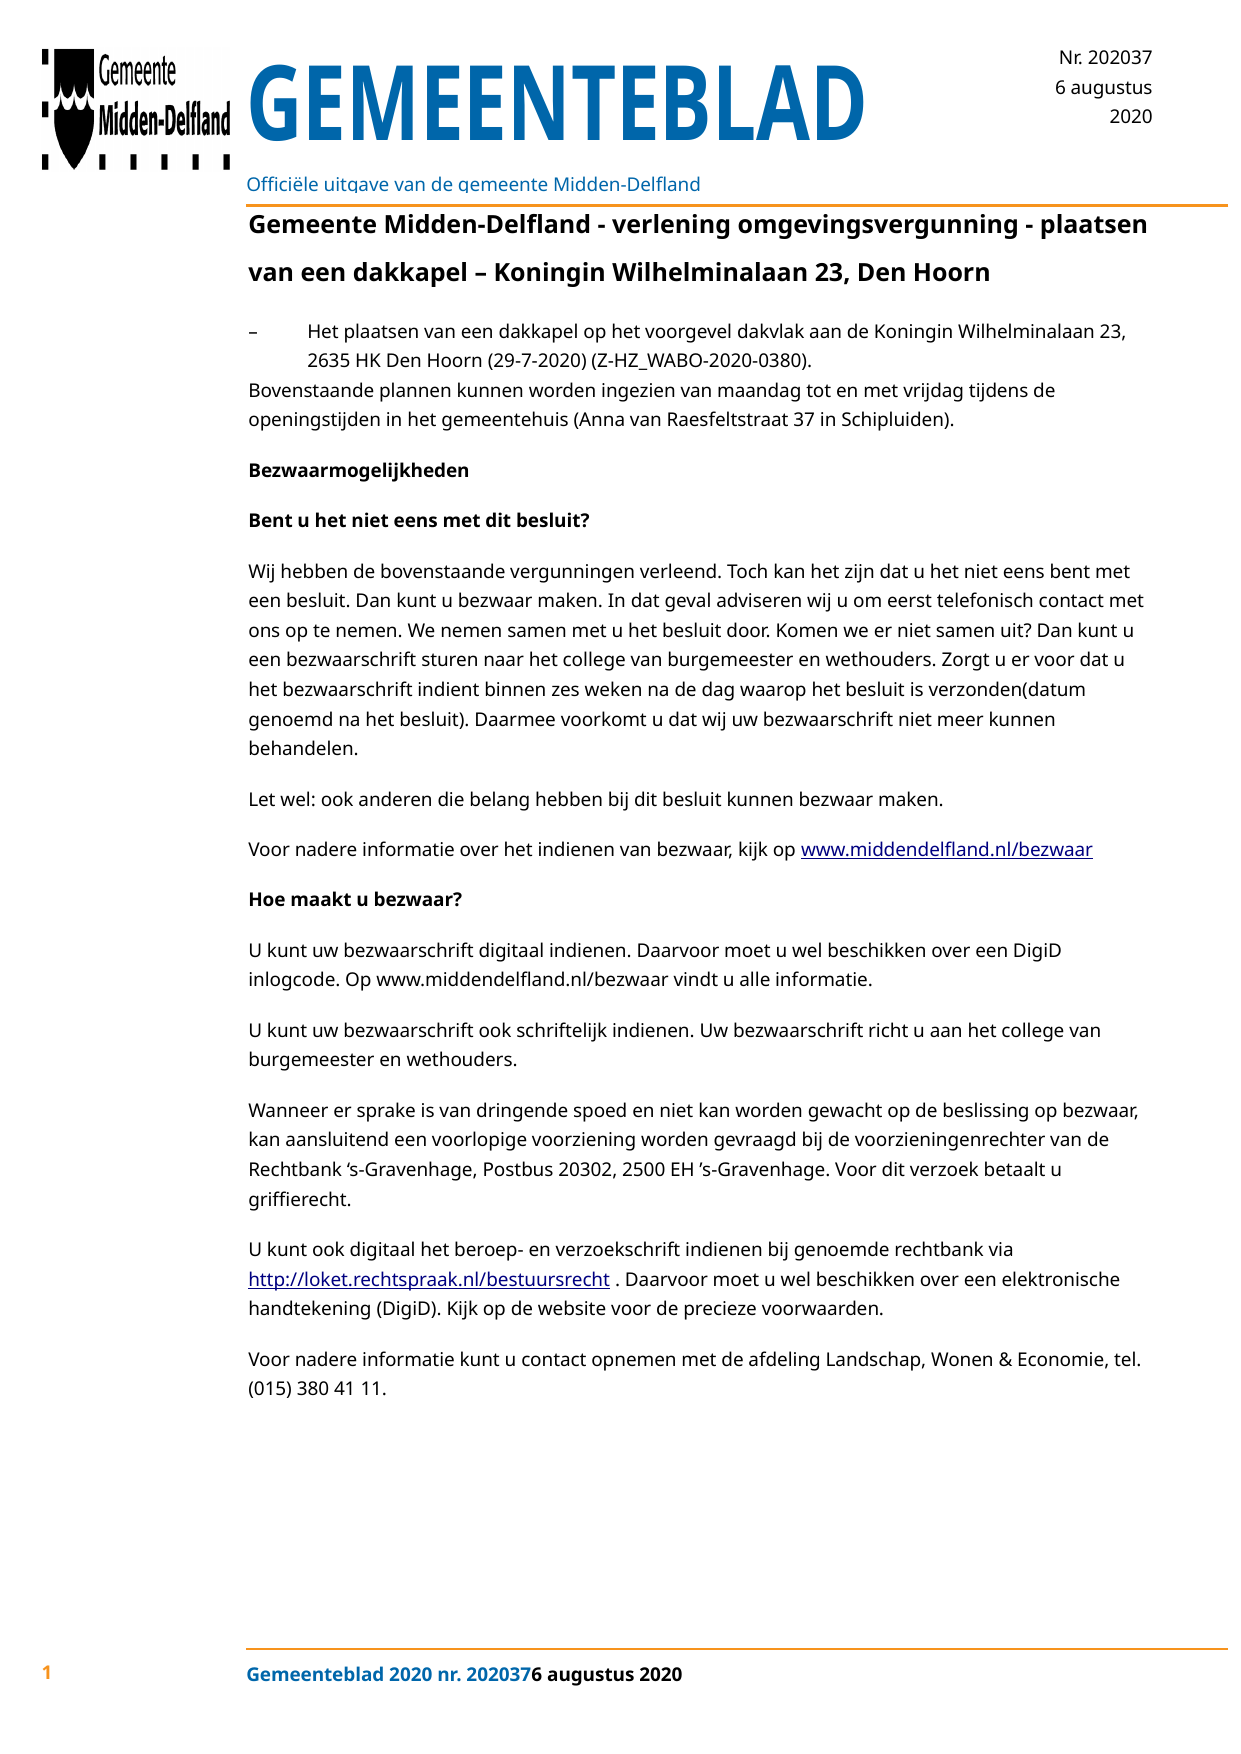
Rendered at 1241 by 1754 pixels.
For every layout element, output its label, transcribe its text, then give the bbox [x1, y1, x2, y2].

list Het plaatsen van een dakkapel op het voorgevel dakvlak aan de Koningin Wilhelminalaan 23, 2635 HK Den Hoorn (29-7-2020) (Z-HZ_WABO-2020-0380). [248, 318, 1152, 373]
text Hoe maakt u bezwaar? [248, 887, 1152, 912]
text Wij hebben de bovenstaande vergunningen verleend. Toch kan het zijn dat u het niet eens bent met een besluit. Dan kunt u bezwaar maken. In dat geval adviseren wij u om eerst telefonisch contact met ons op te nemen. We nemen samen met u het besluit door. Komen we er niet samen uit? Dan kunt u een bezwaarschrift sturen naar het college van burgemeester en wethouders. Zorgt u er voor dat u het bezwaarschrift indient binnen zes weken na de dag waarop het besluit is verzonden(datum genoemd na het besluit). Daarmee voorkomt u dat wij uw bezwaarschrift niet meer kunnen behandelen. [248, 558, 1152, 761]
text Voor nadere informatie kunt u contact opnemen met de afdeling Landschap, Wonen & Economie, tel. (015) 380 41 11. [248, 1346, 1152, 1401]
text U kunt ook digitaal het beroep- en verzoekschrift indienen bij genoemde rechtbank via http://loket.rechtspraak.nl/bestuursrecht . Daarvoor moet u wel beschikken over een elektronische handtekening (DigiD). Kijk op de website voor de precieze voorwaarden. [248, 1236, 1152, 1321]
picture [41, 47, 231, 172]
text U kunt uw bezwaarschrift ook schriftelijk indienen. Uw bezwaarschrift richt u aan het college van burgemeester en wethouders. [248, 1017, 1152, 1072]
text Gemeente Midden-Delfland - verlening omgevingsvergunning - plaatsen van een dakkapel – Koningin Wilhelminalaan 23, Den Hoorn [248, 207, 1152, 288]
text Let wel: ook anderen die belang hebben bij dit besluit kunnen bezwaar maken. [248, 786, 1152, 812]
text U kunt uw bezwaarschrift digitaal indienen. Daarvoor moet u wel beschikken over een DigiD inlogcode. Op www.middendelfland.nl/bezwaar vindt u alle informatie. [248, 937, 1152, 992]
text Bovenstaande plannen kunnen worden ingezien van maandag tot en met vrijdag tijdens de openingstijden in het gemeentehuis (Anna van Raesfeltstraat 37 in Schipluiden). [248, 377, 1152, 432]
text Voor nadere informatie over het indienen van bezwaar, kijk op www.middendelfland.nl/bezwaar [248, 836, 1152, 862]
text Bezwaarmogelijkheden [248, 457, 1152, 483]
text Wanneer er sprake is van dringende spoed en niet kan worden gewacht op de beslissing op bezwaar, kan aansluitend een voorlopige voorziening worden gevraagd bij de voorzieningenrechter van de Rechtbank ‘s-Gravenhage, Postbus 20302, 2500 EH ’s-Gravenhage. Voor dit verzoek betaalt u griffierecht. [248, 1097, 1152, 1212]
text Bent u het niet eens met dit besluit? [248, 507, 1152, 533]
